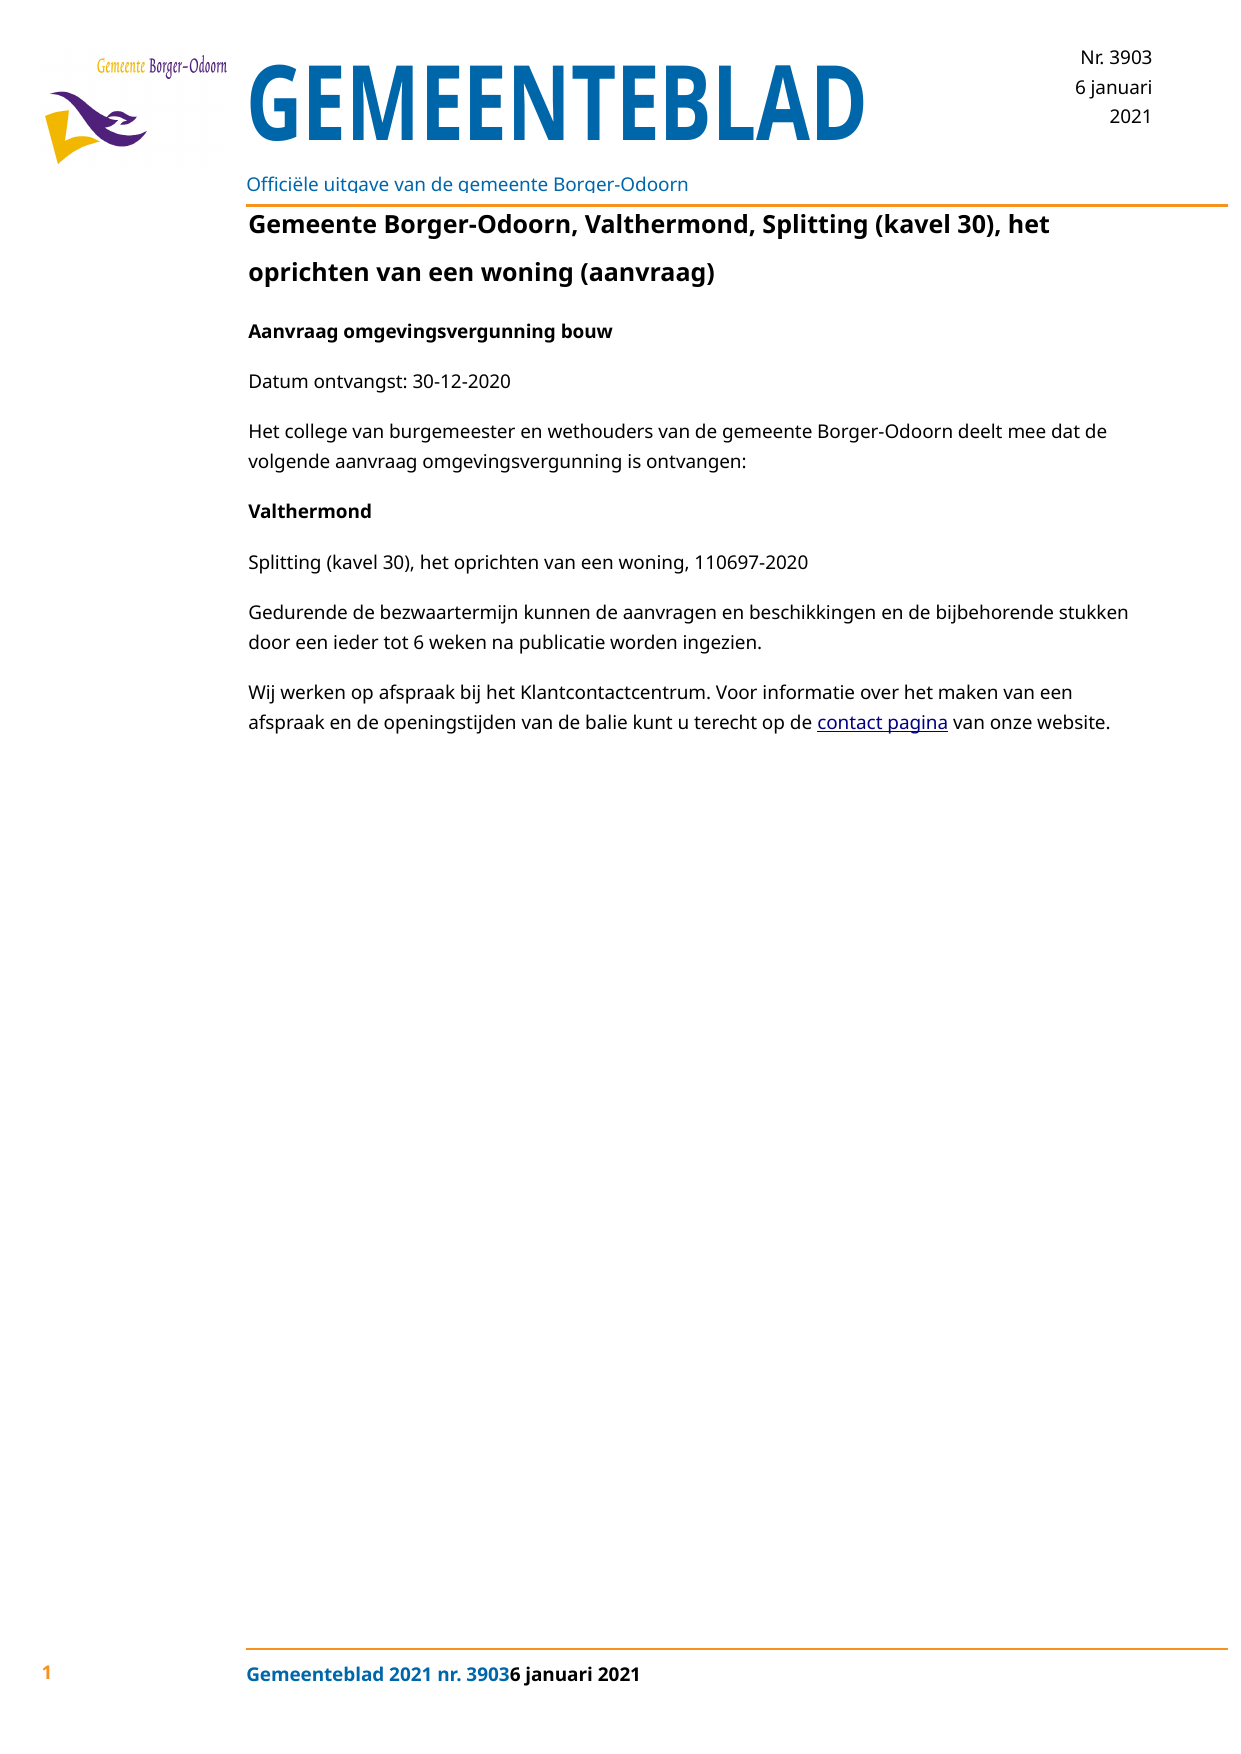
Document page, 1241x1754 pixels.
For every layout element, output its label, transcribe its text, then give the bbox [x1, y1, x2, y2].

text Aanvraag omgevingsvergunning bouw [248, 318, 1152, 344]
picture [41, 47, 231, 172]
text Gedurende de bezwaartermijn kunnen de aanvragen en beschikkingen en de bijbehorende stukken door een ieder tot 6 weken na publicatie worden ingezien. [248, 599, 1152, 655]
text Wij werken op afspraak bij het Klantcontactcentrum. Voor informatie over het maken van een afspraak en de openingstijden van de balie kunt u terecht op de contact pagina van onze website. [248, 679, 1152, 735]
text Datum ontvangst: 30-12-2020 [248, 368, 1152, 394]
text Gemeente Borger-Odoorn, Valthermond, Splitting (kavel 30), het oprichten van een woning (aanvraag) [248, 207, 1152, 288]
text Valthermond [248, 499, 1152, 524]
text Splitting (kavel 30), het oprichten van een woning, 110697-2020 [248, 549, 1152, 575]
text Het college van burgemeester en wethouders van de gemeente Borger-Odoorn deelt mee dat de volgende aanvraag omgevingsvergunning is ontvangen: [248, 419, 1152, 474]
